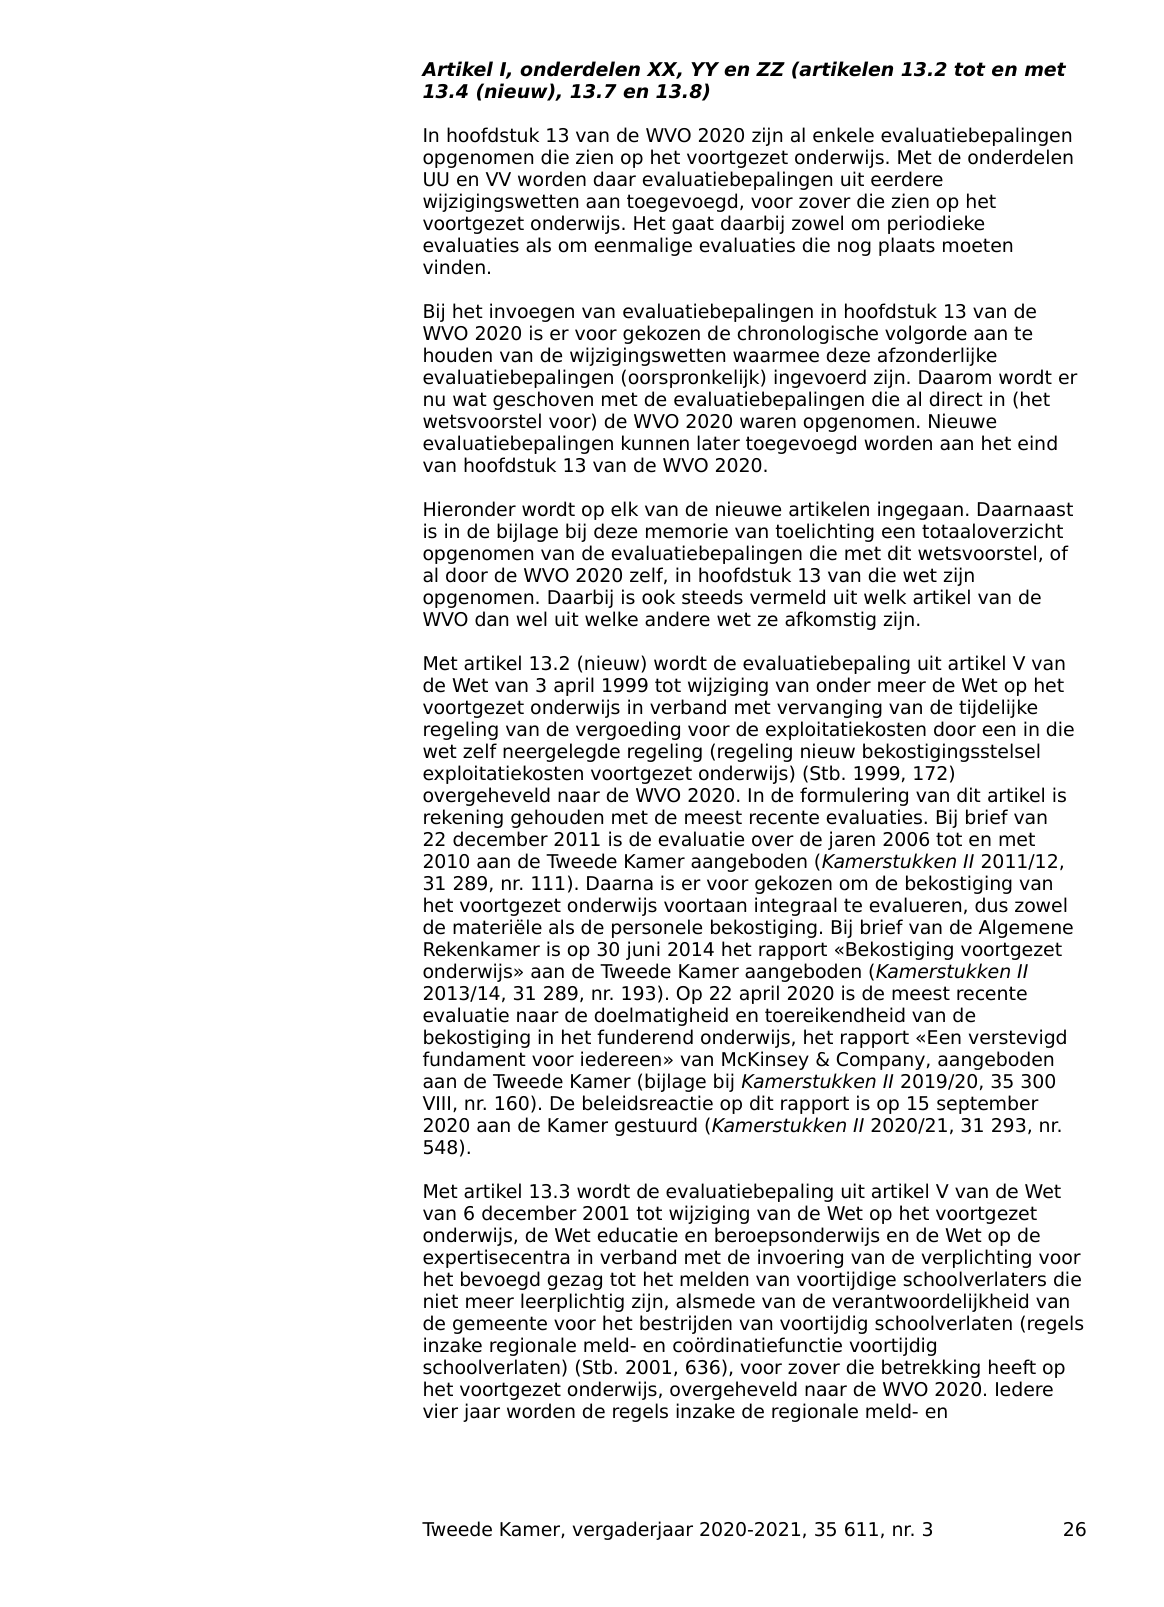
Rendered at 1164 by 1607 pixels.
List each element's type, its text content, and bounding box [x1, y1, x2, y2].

text Bij het invoegen van evaluatiebepalingen in hoofdstuk 13 van de WVO 2020 is er voor gekozen de chronologische volgorde aan te houden van de wijzigingswetten waarmee deze afzonderlijke evaluatiebepalingen (oorspronkelijk) ingevoerd zijn. Daarom wordt er nu wat geschoven met de evaluatiebepalingen die al direct in (het wetsvoorstel voor) de WVO 2020 waren opgenomen. Nieuwe evaluatiebepalingen kunnen later toegevoegd worden aan het eind van hoofdstuk 13 van de WVO 2020. [422, 301, 1087, 477]
text Met artikel 13.3 wordt de evaluatiebepaling uit artikel V van de Wet van 6 december 2001 tot wijziging van de Wet op het voortgezet onderwijs, de Wet educatie en beroepsonderwijs en de Wet op de expertisecentra in verband met de invoering van de verplichting voor het bevoegd gezag tot het melden van voortijdige schoolverlaters die niet meer leerplichtig zijn, alsmede van de verantwoordelijkheid van de gemeente voor het bestrijden van voortijdig schoolverlaten (regels inzake regionale meld- en coördinatiefunctie voortijdig schoolverlaten) (Stb. 2001, 636), voor zover die betrekking heeft op het voortgezet onderwijs, overgeheveld naar de WVO 2020. Iedere vier jaar worden de regels inzake de regionale meld- en [422, 1181, 1087, 1423]
text In hoofdstuk 13 van de WVO 2020 zijn al enkele evaluatiebepalingen opgenomen die zien op het voortgezet onderwijs. Met de onderdelen UU en VV worden daar evaluatiebepalingen uit eerdere wijzigingswetten aan toegevoegd, voor zover die zien op het voortgezet onderwijs. Het gaat daarbij zowel om periodieke evaluaties als om eenmalige evaluaties die nog plaats moeten vinden. [422, 125, 1087, 279]
text Hieronder wordt op elk van de nieuwe artikelen ingegaan. Daarnaast is in de bijlage bij deze memorie van toelichting een totaaloverzicht opgenomen van de evaluatiebepalingen die met dit wetsvoorstel, of al door de WVO 2020 zelf, in hoofdstuk 13 van die wet zijn opgenomen. Daarbij is ook steeds vermeld uit welk artikel van de WVO dan wel uit welke andere wet ze afkomstig zijn. [422, 499, 1087, 631]
text Met artikel 13.2 (nieuw) wordt de evaluatiebepaling uit artikel V van de Wet van 3 april 1999 tot wijziging van onder meer de Wet op het voortgezet onderwijs in verband met vervanging van de tijdelijke regeling van de vergoeding voor de exploitatiekosten door een in die wet zelf neergelegde regeling (regeling nieuw bekostigingsstelsel exploitatiekosten voortgezet onderwijs) (Stb. 1999, 172) overgeheveld naar de WVO 2020. In de formulering van dit artikel is rekening gehouden met de meest recente evaluaties. Bij brief van 22 december 2011 is de evaluatie over de jaren 2006 tot en met 2010 aan de Tweede Kamer aangeboden (Kamerstukken II 2011/12, 31 289, nr. 111). Daarna is er voor gekozen om de bekostiging van het voortgezet onderwijs voortaan integraal te evalueren, dus zowel de materiële als de personele bekostiging. Bij brief van de Algemene Rekenkamer is op 30 juni 2014 het rapport «Bekostiging voortgezet onderwijs» aan de Tweede Kamer aangeboden (Kamerstukken II 2013/14, 31 289, nr. 193). Op 22 april 2020 is de meest recente evaluatie naar de doelmatigheid en toereikendheid van de bekostiging in het funderend onderwijs, het rapport «Een verstevigd fundament voor iedereen» van McKinsey & Company, aangeboden aan de Tweede Kamer (bijlage bij Kamerstukken II 2019/20, 35 300 VIII, nr. 160). De beleidsreactie op dit rapport is op 15 september 2020 aan de Kamer gestuurd (Kamerstukken II 2020/21, 31 293, nr. 548). [422, 653, 1087, 1159]
subtitle Artikel I, onderdelen XX, YY en ZZ (artikelen 13.2 tot en met 13.4 (nieuw), 13.7 en 13.8) [422, 59, 1087, 103]
